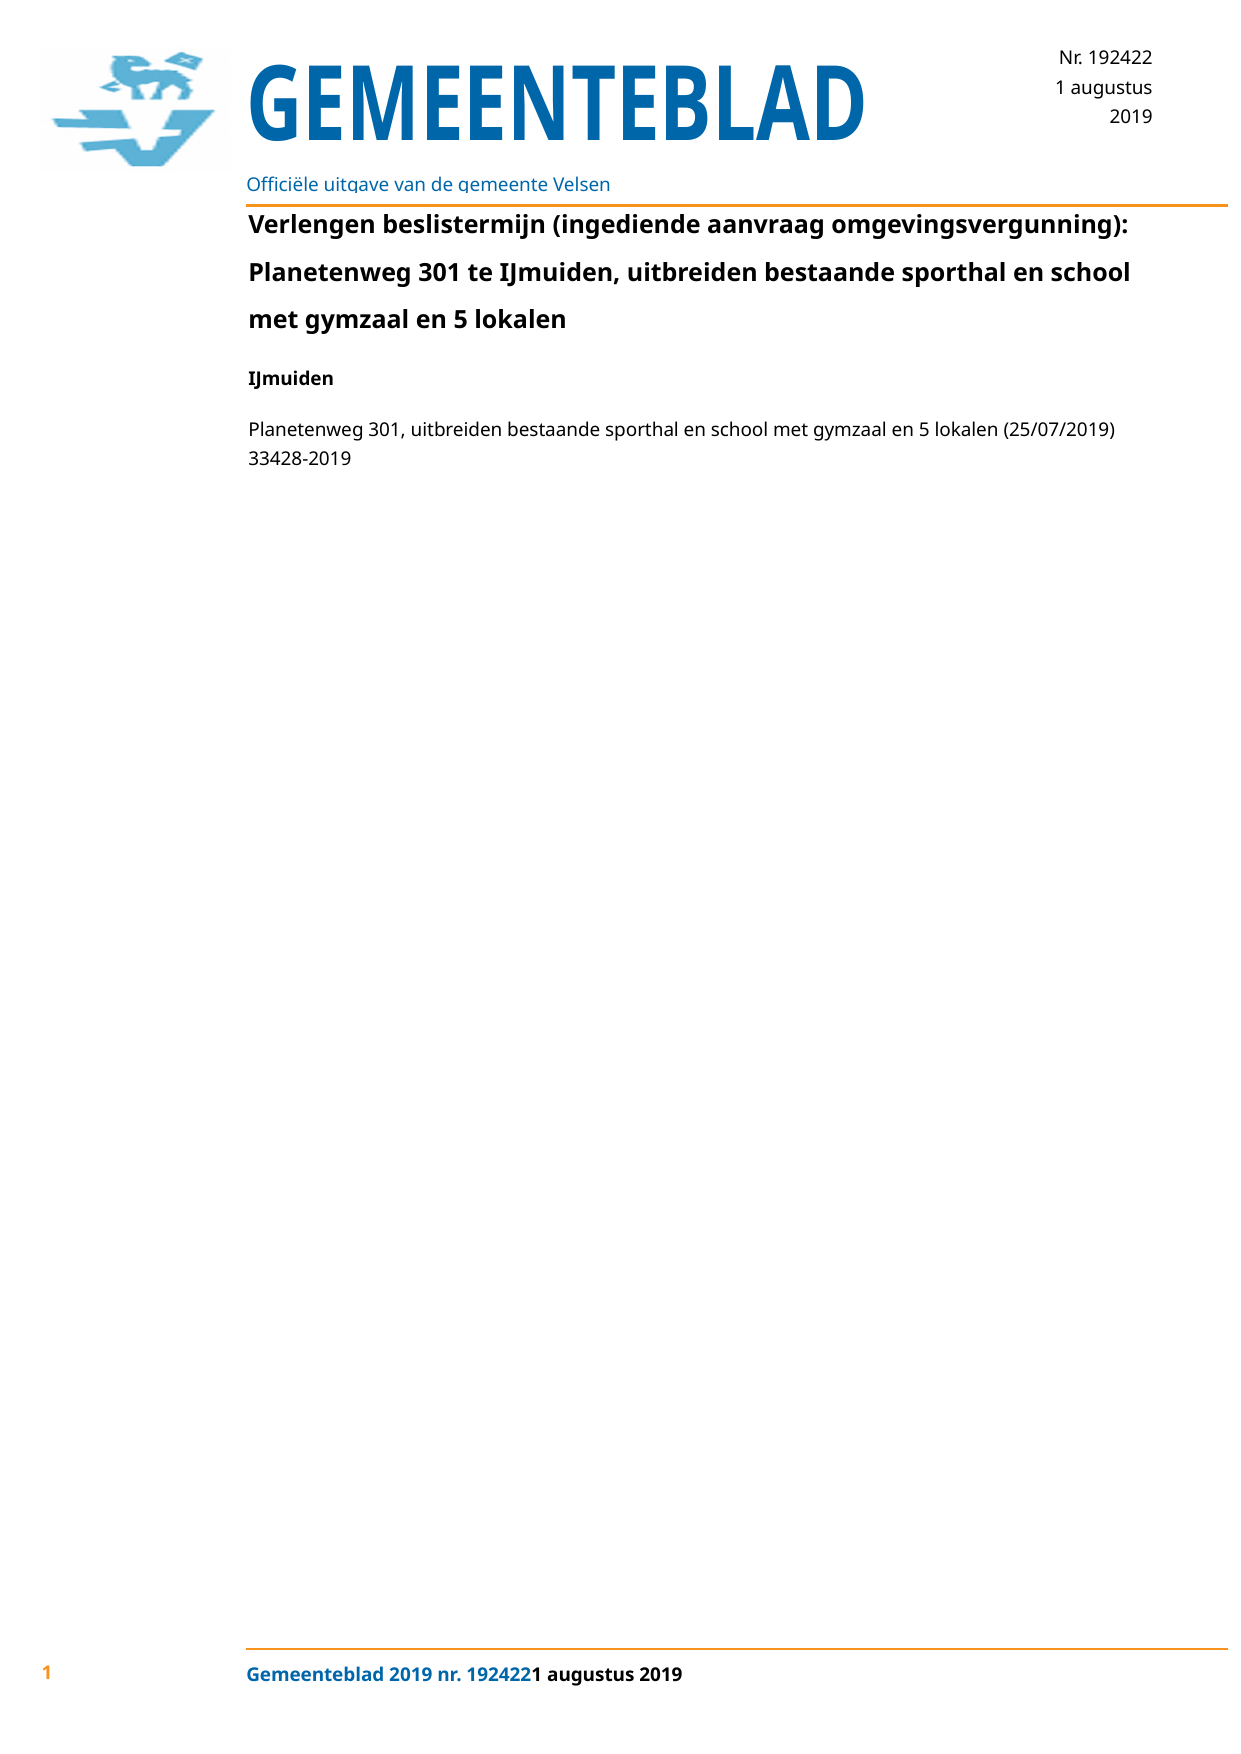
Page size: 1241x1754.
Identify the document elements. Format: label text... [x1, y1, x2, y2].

text Verlengen beslistermijn (ingediende aanvraag omgevingsvergunning): Planetenweg 301 te IJmuiden, uitbreiden bestaande sporthal en school met gymzaal en 5 lokalen [248, 207, 1152, 336]
picture [41, 47, 231, 172]
text IJmuiden [248, 366, 1152, 391]
text Planetenweg 301, uitbreiden bestaande sporthal en school met gymzaal en 5 lokalen (25/07/2019) 33428-2019 [248, 416, 1152, 471]
